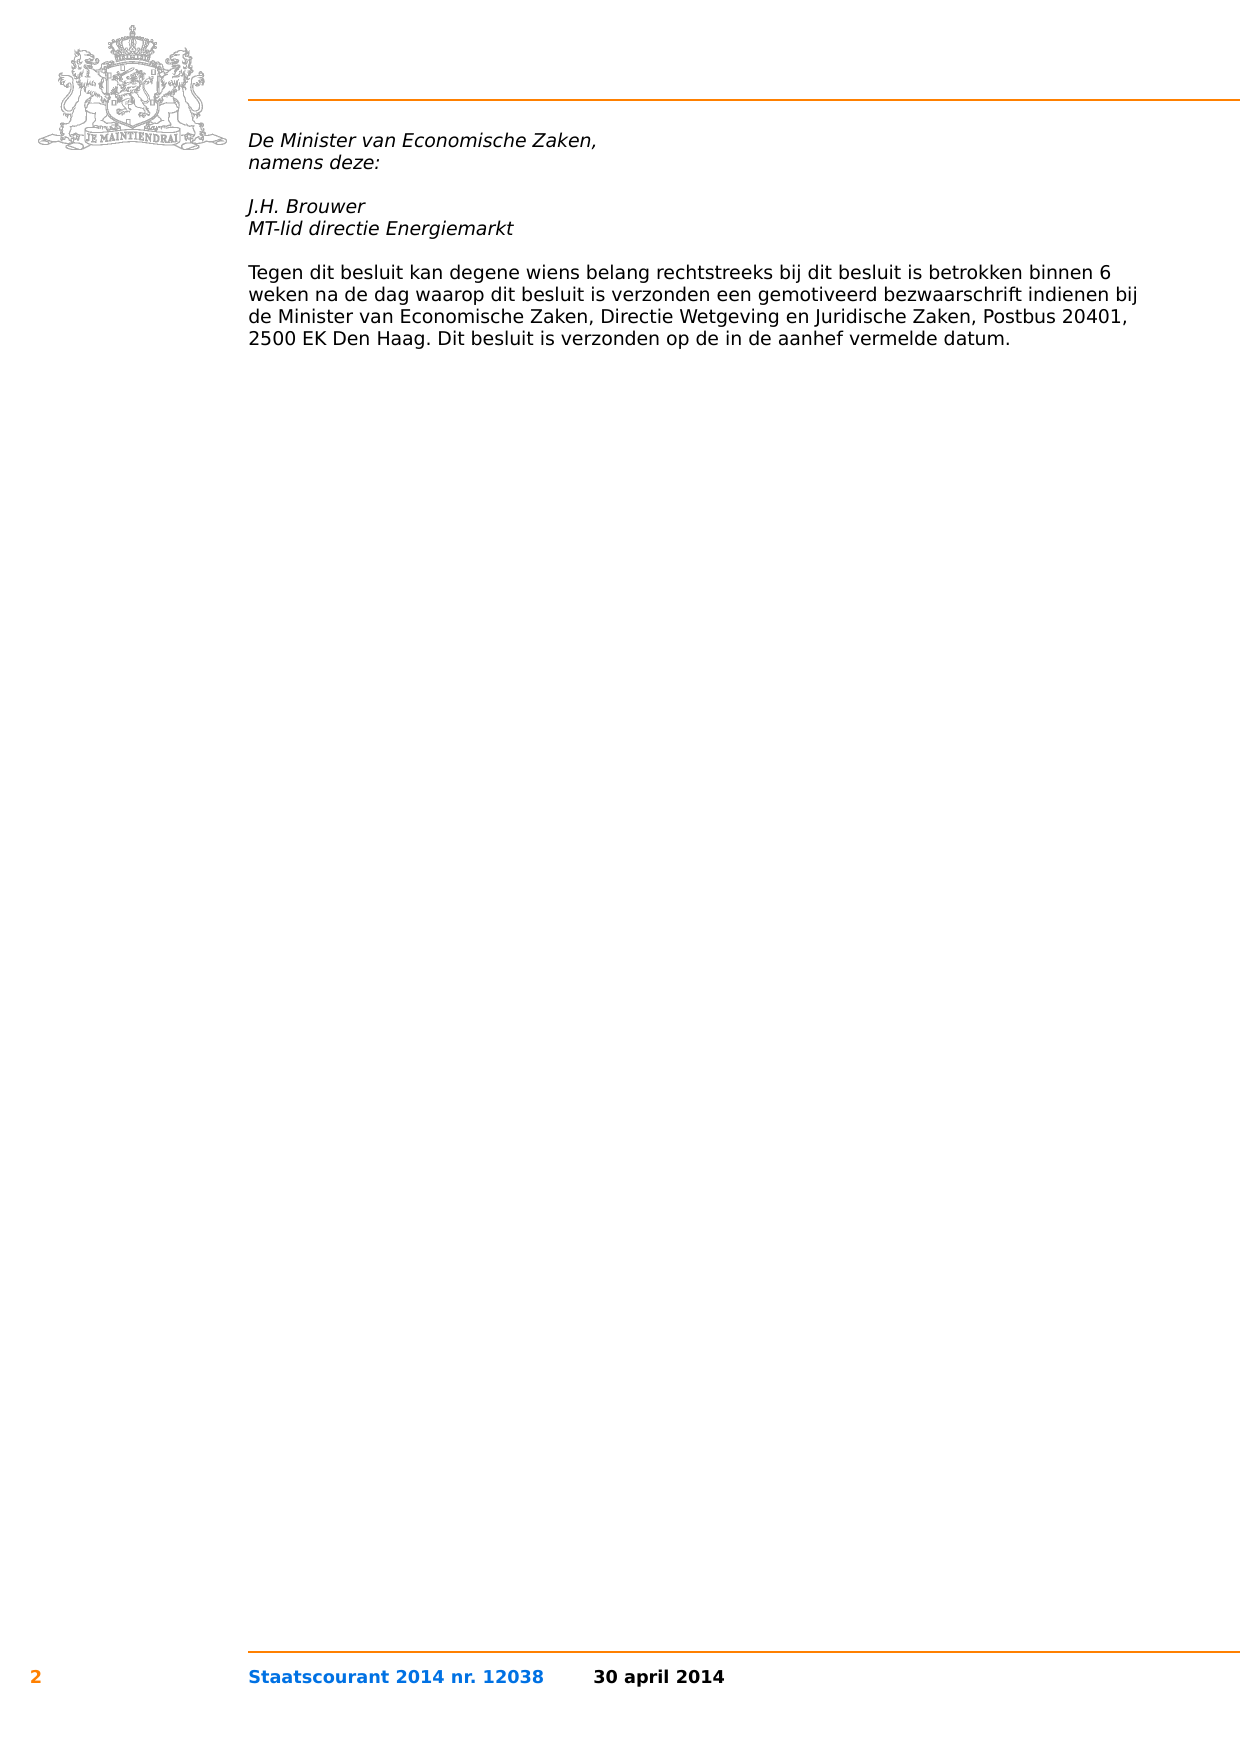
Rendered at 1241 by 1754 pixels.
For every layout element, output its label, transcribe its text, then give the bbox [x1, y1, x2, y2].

picture [38, 25, 227, 150]
text Tegen dit besluit kan degene wiens belang rechtstreeks bij dit besluit is betrokken binnen 6 weken na de dag waarop dit besluit is verzonden een gemotiveerd bezwaarschrift indienen bij de Minister van Economische Zaken, Directie Wetgeving en Juridische Zaken, Postbus 20401, 2500 EK Den Haag. Dit besluit is verzonden op de in de aanhef vermelde datum. [248, 262, 1163, 349]
text De Minister van Economische Zaken, namens deze: J.H. Brouwer MT-lid directie Energiemarkt [248, 130, 1163, 240]
